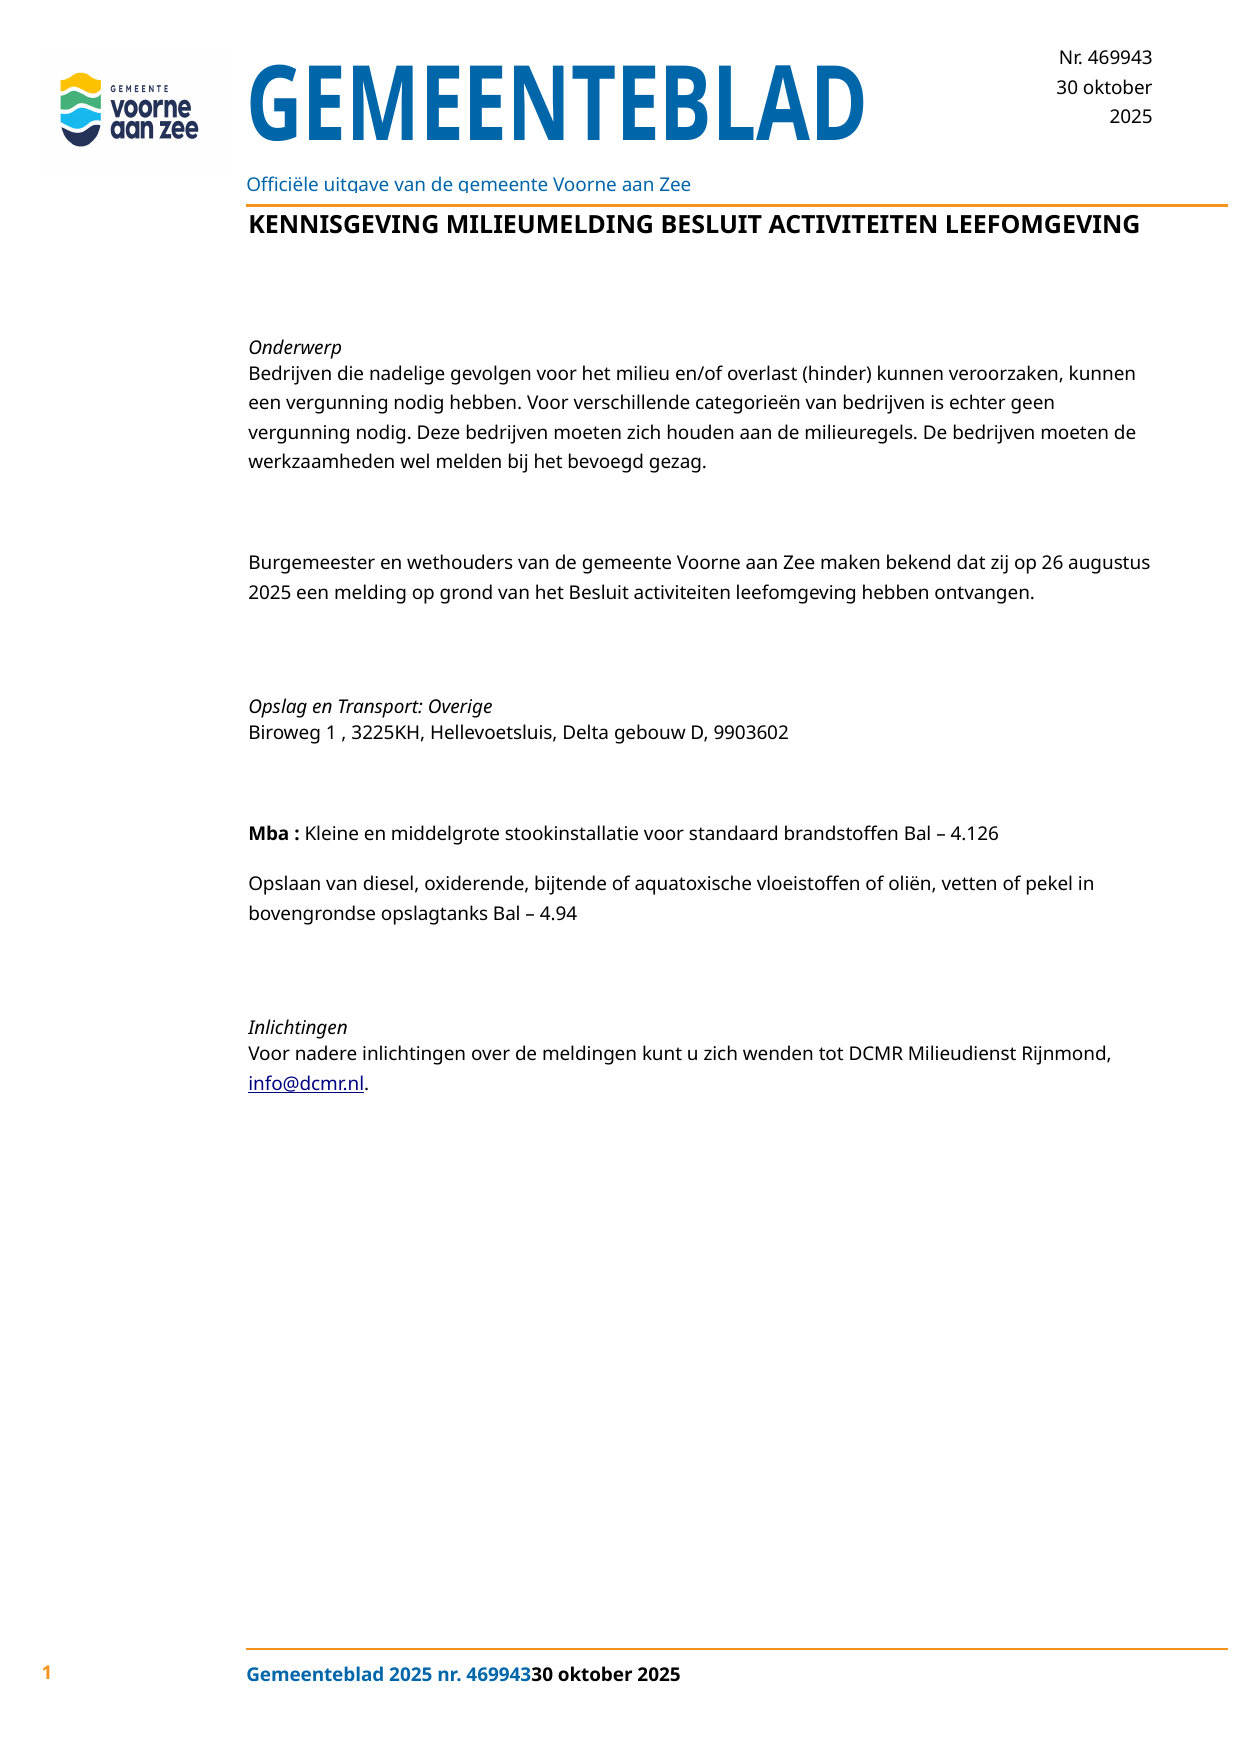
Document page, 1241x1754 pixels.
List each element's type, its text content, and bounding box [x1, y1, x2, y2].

text Bedrijven die nadelige gevolgen voor het milieu en/of overlast (hinder) kunnen veroorzaken, kunnen een vergunning nodig hebben. Voor verschillende categorieën van bedrijven is echter geen vergunning nodig. Deze bedrijven moeten zich houden aan de milieuregels. De bedrijven moeten de werkzaamheden wel melden bij het bevoegd gezag. [248, 360, 1152, 474]
text Opslag en Transport: Overige [248, 693, 1152, 719]
text Voor nadere inlichtingen over de meldingen kunt u zich wenden tot DCMR Milieudienst Rijnmond, info@dcmr.nl. [248, 1040, 1152, 1096]
text Inlichtingen [248, 1014, 1152, 1040]
text Biroweg 1 , 3225KH, Hellevoetsluis, Delta gebouw D, 9903602 [248, 719, 1152, 745]
text Mba : Kleine en middelgrote stookinstallatie voor standaard brandstoffen Bal – 4.126 [248, 820, 1152, 846]
picture [41, 47, 231, 172]
text KENNISGEVING MILIEUMELDING BESLUIT ACTIVITEITEN LEEFOMGEVING [248, 207, 1152, 241]
text Burgemeester en wethouders van de gemeente Voorne aan Zee maken bekend dat zij op 26 augustus 2025 een melding op grond van het Besluit activiteiten leefomgeving hebben ontvangen. [248, 549, 1152, 605]
text Onderwerp [248, 334, 1152, 360]
text Opslaan van diesel, oxiderende, bijtende of aquatoxische vloeistoffen of oliën, vetten of pekel in bovengrondse opslagtanks Bal – 4.94 [248, 871, 1152, 926]
